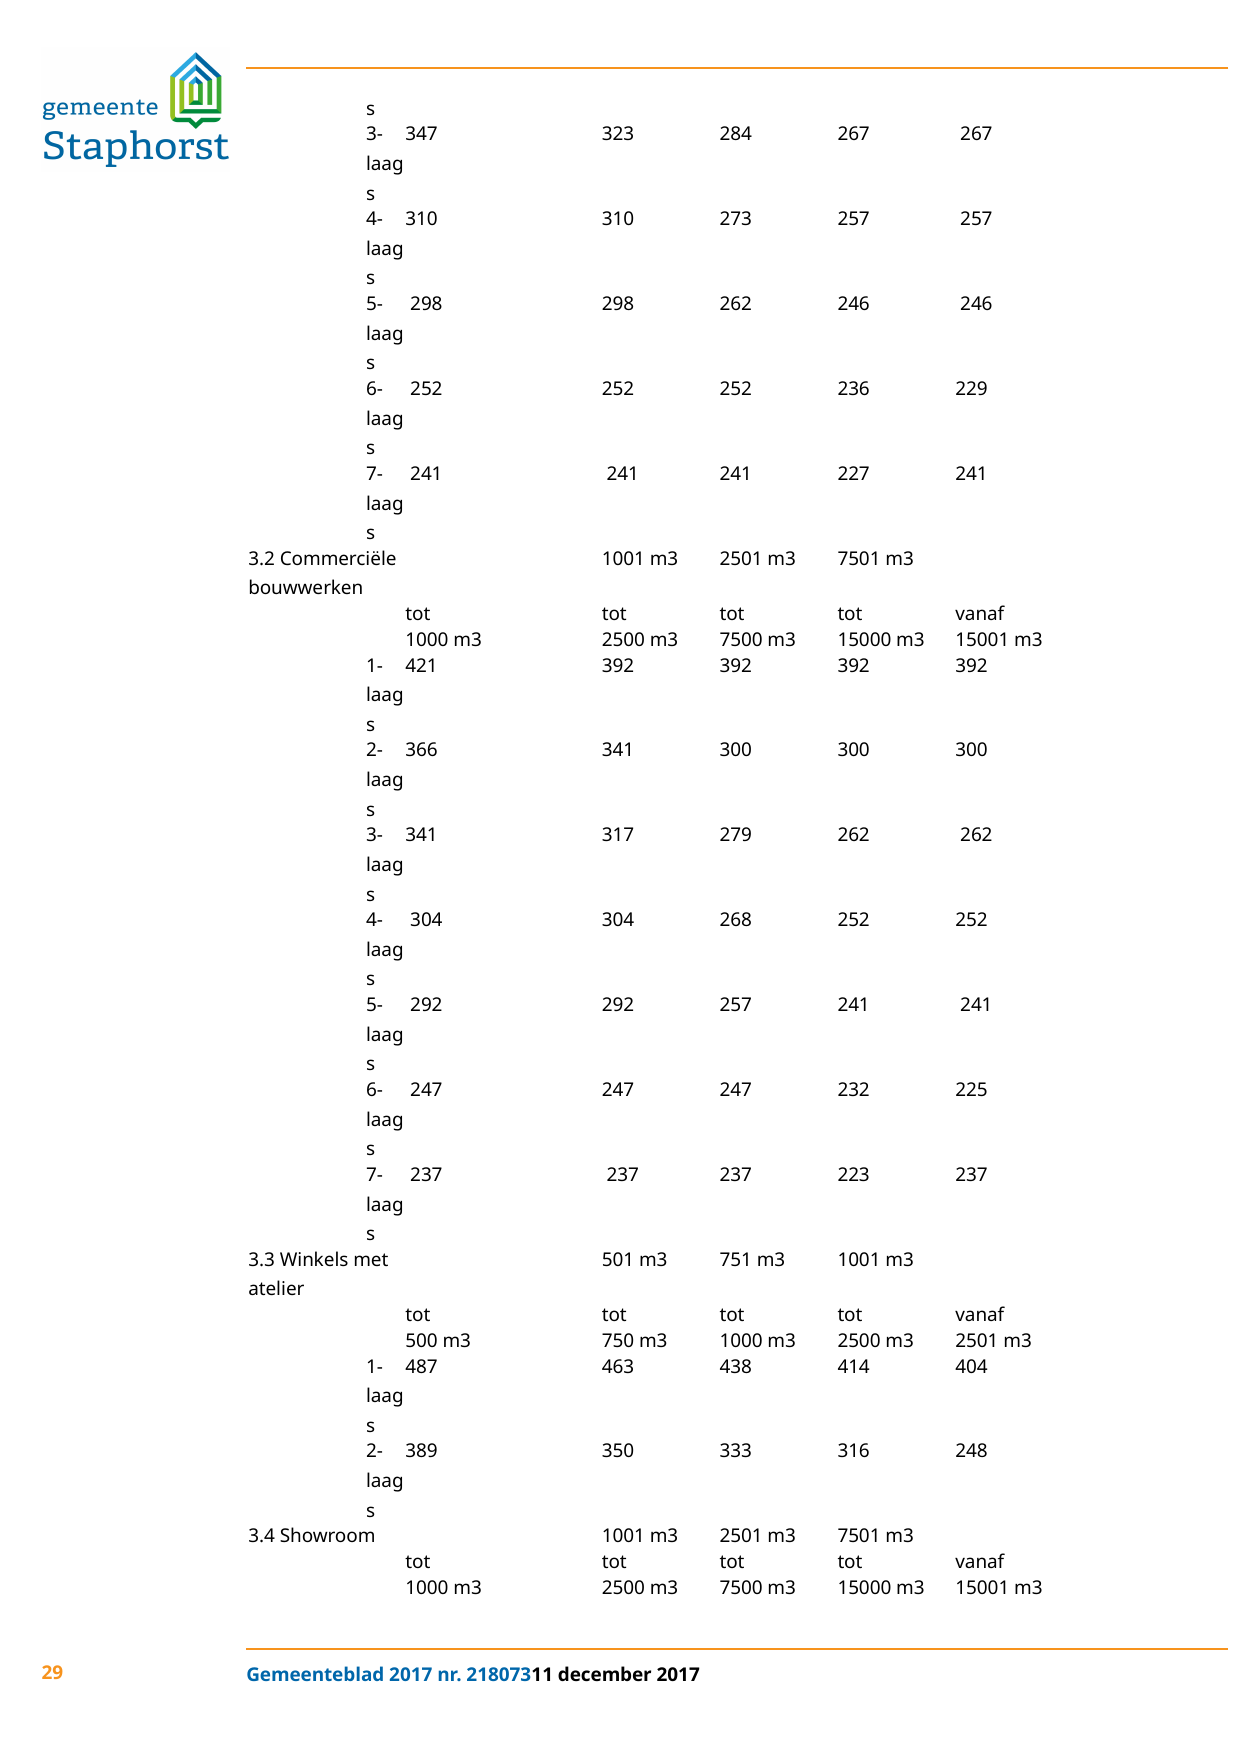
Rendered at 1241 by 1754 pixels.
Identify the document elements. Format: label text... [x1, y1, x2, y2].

table_cell tot [837, 600, 955, 626]
table_cell [405, 1246, 602, 1301]
table_cell 3.4 Showroom [248, 1523, 405, 1548]
table_cell tot [602, 1548, 719, 1574]
table_cell 227 [837, 460, 955, 545]
table_cell [248, 1076, 366, 1161]
table_cell 751 m3 [719, 1246, 837, 1301]
table_cell 500 m3 [405, 1327, 602, 1353]
table_cell 316 [837, 1438, 955, 1523]
table_cell 304 [602, 906, 719, 991]
table_cell 501 m3 [602, 1246, 719, 1301]
table_cell 2501 m3 [955, 1327, 1073, 1353]
table_cell [366, 1301, 405, 1327]
table_cell 487 [405, 1353, 602, 1438]
table_cell [248, 737, 366, 822]
table_cell [248, 906, 366, 991]
table_cell 7500 m3 [719, 1574, 837, 1600]
table_cell 237 [719, 1161, 837, 1246]
table_cell 279 [719, 822, 837, 906]
table_cell 292 [405, 991, 602, 1076]
table_cell 237 [955, 1161, 1073, 1246]
table_cell [248, 95, 366, 121]
table_cell tot [719, 1301, 837, 1327]
table_cell 6-laags [366, 1076, 405, 1161]
table_cell 341 [405, 822, 602, 906]
table_cell [366, 1574, 405, 1600]
table_cell 232 [837, 1076, 955, 1161]
table_cell 414 [837, 1353, 955, 1438]
table_cell 7-laags [366, 1161, 405, 1246]
table_cell 267 [955, 121, 1073, 205]
table_cell 1001 m3 [602, 1523, 719, 1548]
table_cell [248, 991, 366, 1076]
table_cell 7500 m3 [719, 626, 837, 652]
table_cell 366 [405, 737, 602, 822]
table_cell [405, 545, 602, 600]
table_cell 392 [719, 652, 837, 737]
table_cell 252 [719, 375, 837, 460]
table_cell [366, 626, 405, 652]
table_cell 247 [602, 1076, 719, 1161]
table_cell 241 [602, 460, 719, 545]
table_cell [248, 1301, 366, 1327]
table_cell [248, 205, 366, 290]
table_cell 257 [837, 205, 955, 290]
table_cell 3-laags [366, 822, 405, 906]
table_cell 2500 m3 [837, 1327, 955, 1353]
table_cell 252 [405, 375, 602, 460]
table_cell 341 [602, 737, 719, 822]
table_cell 252 [955, 906, 1073, 991]
table_cell [602, 95, 719, 121]
table_cell [248, 1438, 366, 1523]
table_cell [248, 121, 366, 205]
table_cell 7501 m3 [837, 545, 955, 600]
table_cell [248, 375, 366, 460]
table_cell 3.3 Winkels met atelier [248, 1246, 405, 1301]
table_cell 310 [602, 205, 719, 290]
table_cell [955, 1523, 1073, 1548]
table_cell 257 [955, 205, 1073, 290]
table_cell 15001 m3 [955, 1574, 1073, 1600]
table_cell 438 [719, 1353, 837, 1438]
table_cell 392 [955, 652, 1073, 737]
table_cell 298 [602, 290, 719, 375]
table_cell 750 m3 [602, 1327, 719, 1353]
table_cell 15000 m3 [837, 1574, 955, 1600]
table_cell 246 [955, 290, 1073, 375]
table_cell 4-laags [366, 906, 405, 991]
table_cell 298 [405, 290, 602, 375]
table_cell [248, 1353, 366, 1438]
table_cell tot [837, 1301, 955, 1327]
table_cell 225 [955, 1076, 1073, 1161]
table_cell 223 [837, 1161, 955, 1246]
table_cell 300 [719, 737, 837, 822]
table_cell tot [405, 1301, 602, 1327]
table_cell 404 [955, 1353, 1073, 1438]
table_cell 236 [837, 375, 955, 460]
table_cell [405, 1523, 602, 1548]
table_cell 310 [405, 205, 602, 290]
table_cell 1000 m3 [405, 1574, 602, 1600]
table_cell 241 [405, 460, 602, 545]
table_cell 1-laags [366, 652, 405, 737]
table_cell 247 [719, 1076, 837, 1161]
table_cell 7501 m3 [837, 1523, 955, 1548]
table_cell [248, 460, 366, 545]
table_cell 237 [602, 1161, 719, 1246]
table_cell 389 [405, 1438, 602, 1523]
table_cell 2500 m3 [602, 626, 719, 652]
table_cell [248, 1548, 366, 1574]
table_cell 6-laags [366, 375, 405, 460]
table_cell [405, 95, 602, 121]
table_cell [248, 1327, 366, 1353]
table_cell vanaf [955, 1548, 1073, 1574]
table_cell 333 [719, 1438, 837, 1523]
table_cell 1000 m3 [719, 1327, 837, 1353]
table_cell [248, 626, 366, 652]
table_cell [366, 600, 405, 626]
table_cell tot [602, 1301, 719, 1327]
table_cell 262 [955, 822, 1073, 906]
table_cell vanaf [955, 600, 1073, 626]
table_cell tot [719, 600, 837, 626]
table_cell vanaf [955, 1301, 1073, 1327]
table_cell [248, 1574, 366, 1600]
table_cell 1000 m3 [405, 626, 602, 652]
table_cell 7-laags [366, 460, 405, 545]
table_cell 2-laags [366, 737, 405, 822]
table_cell 2501 m3 [719, 1523, 837, 1548]
table_cell s [366, 95, 405, 121]
table_cell 268 [719, 906, 837, 991]
table_cell 350 [602, 1438, 719, 1523]
table_cell 4-laags [366, 205, 405, 290]
table_cell [837, 95, 955, 121]
table_cell 292 [602, 991, 719, 1076]
table_cell 229 [955, 375, 1073, 460]
table_cell 257 [719, 991, 837, 1076]
table_cell 262 [719, 290, 837, 375]
table_cell 237 [405, 1161, 602, 1246]
table_cell tot [837, 1548, 955, 1574]
table_cell 252 [602, 375, 719, 460]
table_cell [366, 1548, 405, 1574]
table_cell 1001 m3 [602, 545, 719, 600]
table_cell [248, 652, 366, 737]
table_cell 241 [955, 460, 1073, 545]
table_cell 3-laags [366, 121, 405, 205]
table_cell 2501 m3 [719, 545, 837, 600]
table_cell 2-laags [366, 1438, 405, 1523]
table_cell 15000 m3 [837, 626, 955, 652]
table_cell [366, 1327, 405, 1353]
table_cell 463 [602, 1353, 719, 1438]
table_cell 241 [837, 991, 955, 1076]
table_cell 246 [837, 290, 955, 375]
table_cell 304 [405, 906, 602, 991]
table_cell 241 [719, 460, 837, 545]
table_cell tot [405, 600, 602, 626]
table_cell [955, 545, 1073, 600]
table_cell 421 [405, 652, 602, 737]
table_cell 300 [955, 737, 1073, 822]
table_cell 5-laags [366, 991, 405, 1076]
table_cell [955, 1246, 1073, 1301]
table_cell [248, 290, 366, 375]
table_cell [248, 1161, 366, 1246]
table_cell [248, 822, 366, 906]
table_cell 241 [955, 991, 1073, 1076]
table_cell 248 [955, 1438, 1073, 1523]
table_cell 300 [837, 737, 955, 822]
table_cell 15001 m3 [955, 626, 1073, 652]
table_cell 1-laags [366, 1353, 405, 1438]
table_cell tot [602, 600, 719, 626]
table_cell 317 [602, 822, 719, 906]
table_cell 2500 m3 [602, 1574, 719, 1600]
table_cell [248, 600, 366, 626]
table_cell 323 [602, 121, 719, 205]
table_cell 1001 m3 [837, 1246, 955, 1301]
table_cell 392 [837, 652, 955, 737]
table_cell 284 [719, 121, 837, 205]
table_cell [955, 95, 1073, 121]
table_cell tot [405, 1548, 602, 1574]
table_cell 3.2 Commerciële bouwwerken [248, 545, 405, 600]
picture [41, 47, 231, 172]
table_cell 273 [719, 205, 837, 290]
table_cell 247 [405, 1076, 602, 1161]
table_cell 347 [405, 121, 602, 205]
table_cell 5-laags [366, 290, 405, 375]
table_cell 392 [602, 652, 719, 737]
table_cell [719, 95, 837, 121]
table_cell tot [719, 1548, 837, 1574]
table_cell 267 [837, 121, 955, 205]
table_cell 262 [837, 822, 955, 906]
table_cell 252 [837, 906, 955, 991]
